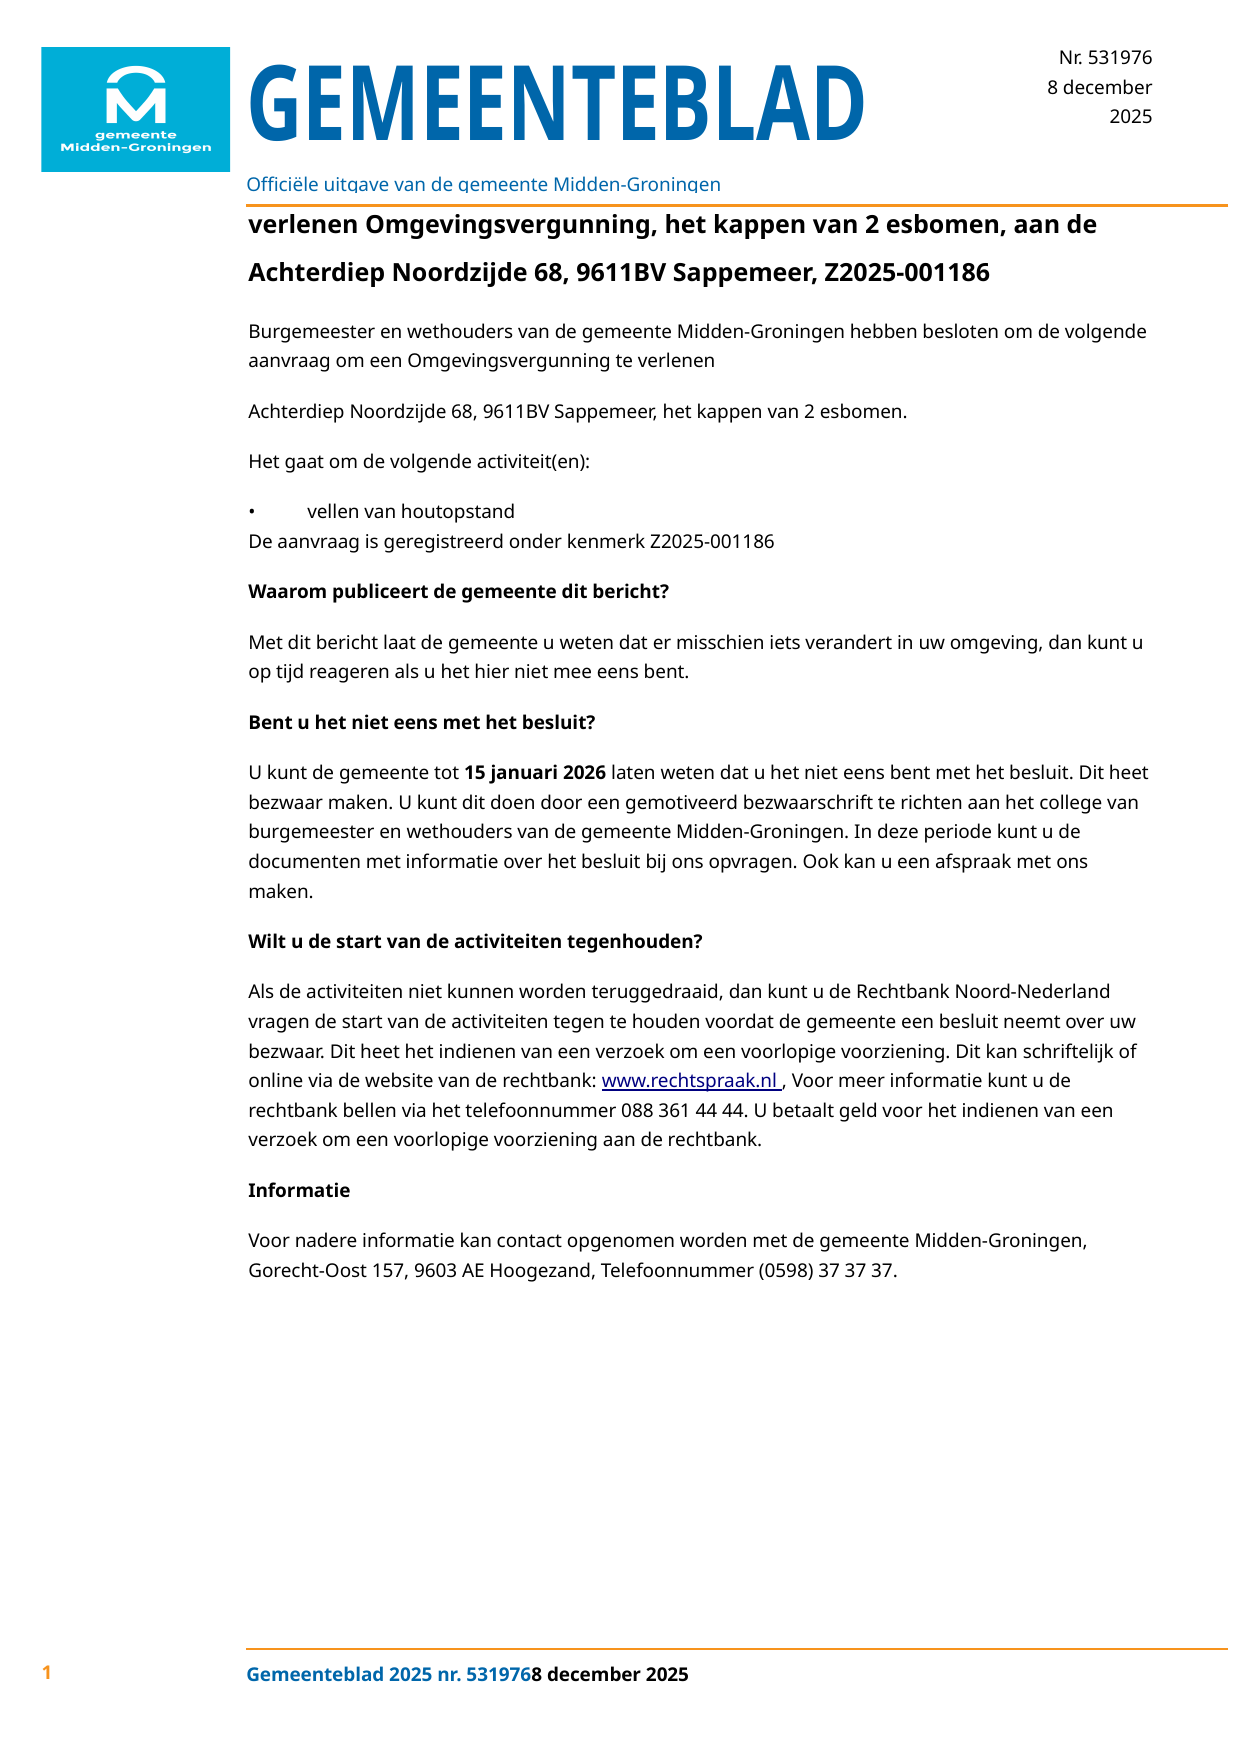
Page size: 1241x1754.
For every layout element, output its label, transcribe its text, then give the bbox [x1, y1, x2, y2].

text Met dit bericht laat de gemeente u weten dat er misschien iets verandert in uw omgeving, dan kunt u op tijd reageren als u het hier niet mee eens bent. [248, 629, 1152, 684]
picture [107, 89, 165, 122]
text verlenen Omgevingsvergunning, het kappen van 2 esbomen, aan de Achterdiep Noordzijde 68, 9611BV Sappemeer, Z2025-001186 [248, 207, 1152, 288]
text Informatie [248, 1177, 1152, 1203]
text Wilt u de start van de activiteiten tegenhouden? [248, 928, 1152, 954]
text U kunt de gemeente tot 15 januari 2026 laten weten dat u het niet eens bent met het besluit. Dit heet bezwaar maken. U kunt dit doen door een gemotiveerd bezwaarschrift te richten aan het college van burgemeester en wethouders van de gemeente Midden-Groningen. In deze periode kunt u de documenten met informatie over het besluit bij ons opvragen. Ook kan u een afspraak met ons maken. [248, 759, 1152, 904]
text Achterdiep Noordzijde 68, 9611BV Sappemeer, het kappen van 2 esbomen. [248, 398, 1152, 424]
text Burgemeester en wethouders van de gemeente Midden-Groningen hebben besloten om de volgende aanvraag om een Omgevingsvergunning te verlenen [248, 318, 1152, 373]
list vellen van houtopstand [248, 499, 1152, 524]
text Het gaat om de volgende activiteit(en): [248, 448, 1152, 474]
text De aanvraag is geregistreerd onder kenmerk Z2025-001186 [248, 528, 1152, 554]
text Waarom publiceert de gemeente dit bericht? [248, 579, 1152, 604]
text Bent u het niet eens met het besluit? [248, 709, 1152, 735]
picture [108, 66, 164, 82]
text Als de activiteiten niet kunnen worden teruggedraaid, dan kunt u de Rechtbank Noord-Nederland vragen de start van de activiteiten tegen te houden voordat de gemeente een besluit neemt over uw bezwaar. Dit heet het indienen van een verzoek om een voorlopige voorziening. Dit kan schriftelijk of online via de website van de rechtbank: www.rechtspraak.nl , Voor meer informatie kunt u de rechtbank bellen via het telefoonnummer 088 361 44 44. U betaalt geld voor het indienen van een verzoek om een voorlopige voorziening aan de rechtbank. [248, 979, 1152, 1152]
picture [184, 146, 190, 153]
text Voor nadere informatie kan contact opgenomen worden met de gemeente Midden-Groningen, Gorecht-Oost 157, 9603 AE Hoogezand, Telefoonnummer (0598) 37 37 37. [248, 1227, 1152, 1283]
